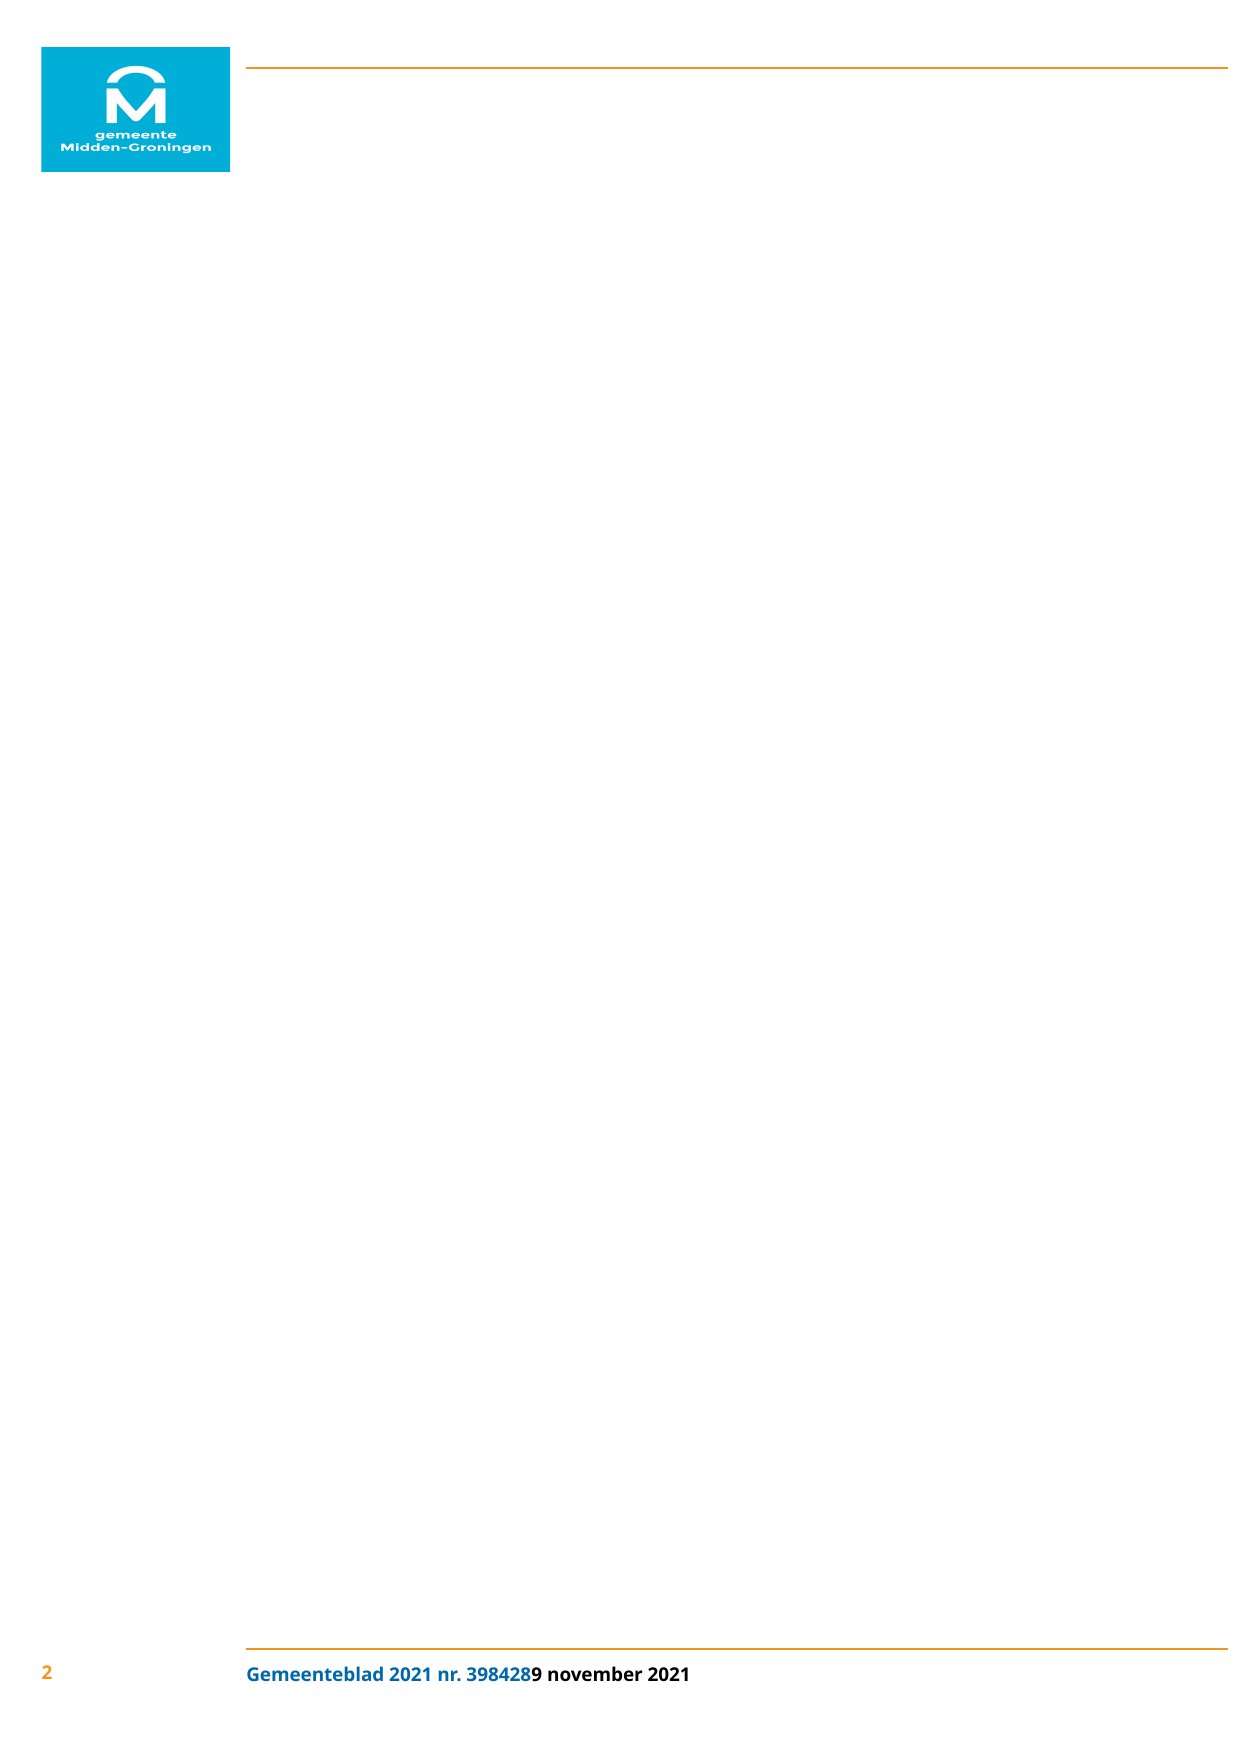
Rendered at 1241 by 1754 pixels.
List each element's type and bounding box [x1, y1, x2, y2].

picture [107, 89, 165, 122]
picture [108, 66, 164, 82]
picture [184, 146, 190, 153]
